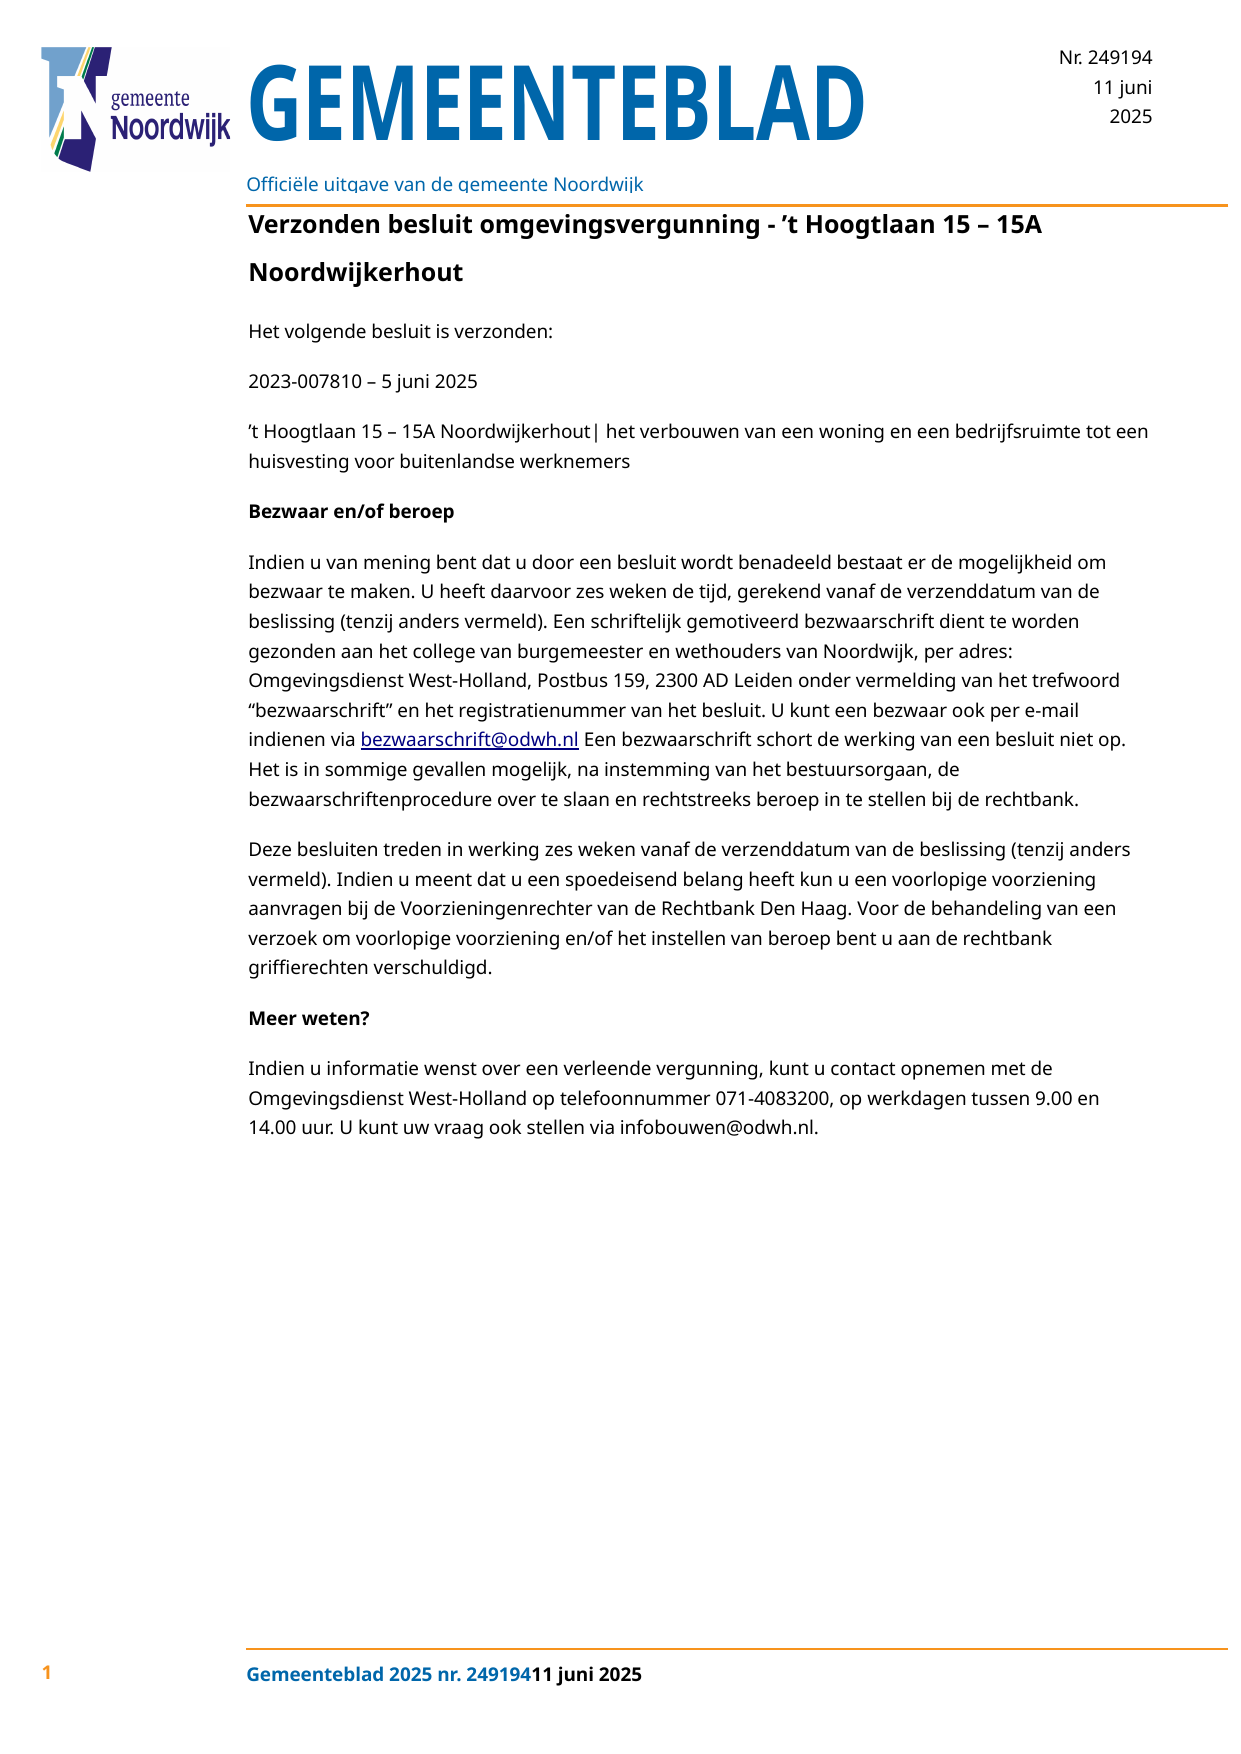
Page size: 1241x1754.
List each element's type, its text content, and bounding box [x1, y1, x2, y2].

picture [41, 47, 231, 172]
text Indien u van mening bent dat u door een besluit wordt benadeeld bestaat er de mogelijkheid om bezwaar te maken. U heeft daarvoor zes weken de tijd, gerekend vanaf de verzenddatum van de beslissing (tenzij anders vermeld). Een schriftelijk gemotiveerd bezwaarschrift dient te worden gezonden aan het college van burgemeester en wethouders van Noordwijk, per adres: Omgevingsdienst West-Holland, Postbus 159, 2300 AD Leiden onder vermelding van het trefwoord “bezwaarschrift” en het registratienummer van het besluit. U kunt een bezwaar ook per e-mail indienen via bezwaarschrift@odwh.nl Een bezwaarschrift schort de werking van een besluit niet op. Het is in sommige gevallen mogelijk, na instemming van het bestuursorgaan, de bezwaarschriftenprocedure over te slaan en rechtstreeks beroep in te stellen bij de rechtbank. [248, 549, 1152, 812]
text Bezwaar en/of beroep [248, 499, 1152, 524]
text Verzonden besluit omgevingsvergunning - ’t Hoogtlaan 15 – 15A Noordwijkerhout [248, 207, 1152, 288]
text Meer weten? [248, 1005, 1152, 1031]
text ’t Hoogtlaan 15 – 15A Noordwijkerhout| het verbouwen van een woning en een bedrijfsruimte tot een huisvesting voor buitenlandse werknemers [248, 419, 1152, 474]
text Indien u informatie wenst over een verleende vergunning, kunt u contact opnemen met de Omgevingsdienst West-Holland op telefoonnummer 071-4083200, op werkdagen tussen 9.00 en 14.00 uur. U kunt uw vraag ook stellen via infobouwen@odwh.nl. [248, 1055, 1152, 1140]
text 2023-007810 – 5 juni 2025 [248, 368, 1152, 394]
text Het volgende besluit is verzonden: [248, 318, 1152, 344]
text Deze besluiten treden in werking zes weken vanaf de verzenddatum van de beslissing (tenzij anders vermeld). Indien u meent dat u een spoedeisend belang heeft kun u een voorlopige voorziening aanvragen bij de Voorzieningenrechter van de Rechtbank Den Haag. Voor de behandeling van een verzoek om voorlopige voorziening en/of het instellen van beroep bent u aan de rechtbank griffierechten verschuldigd. [248, 836, 1152, 980]
